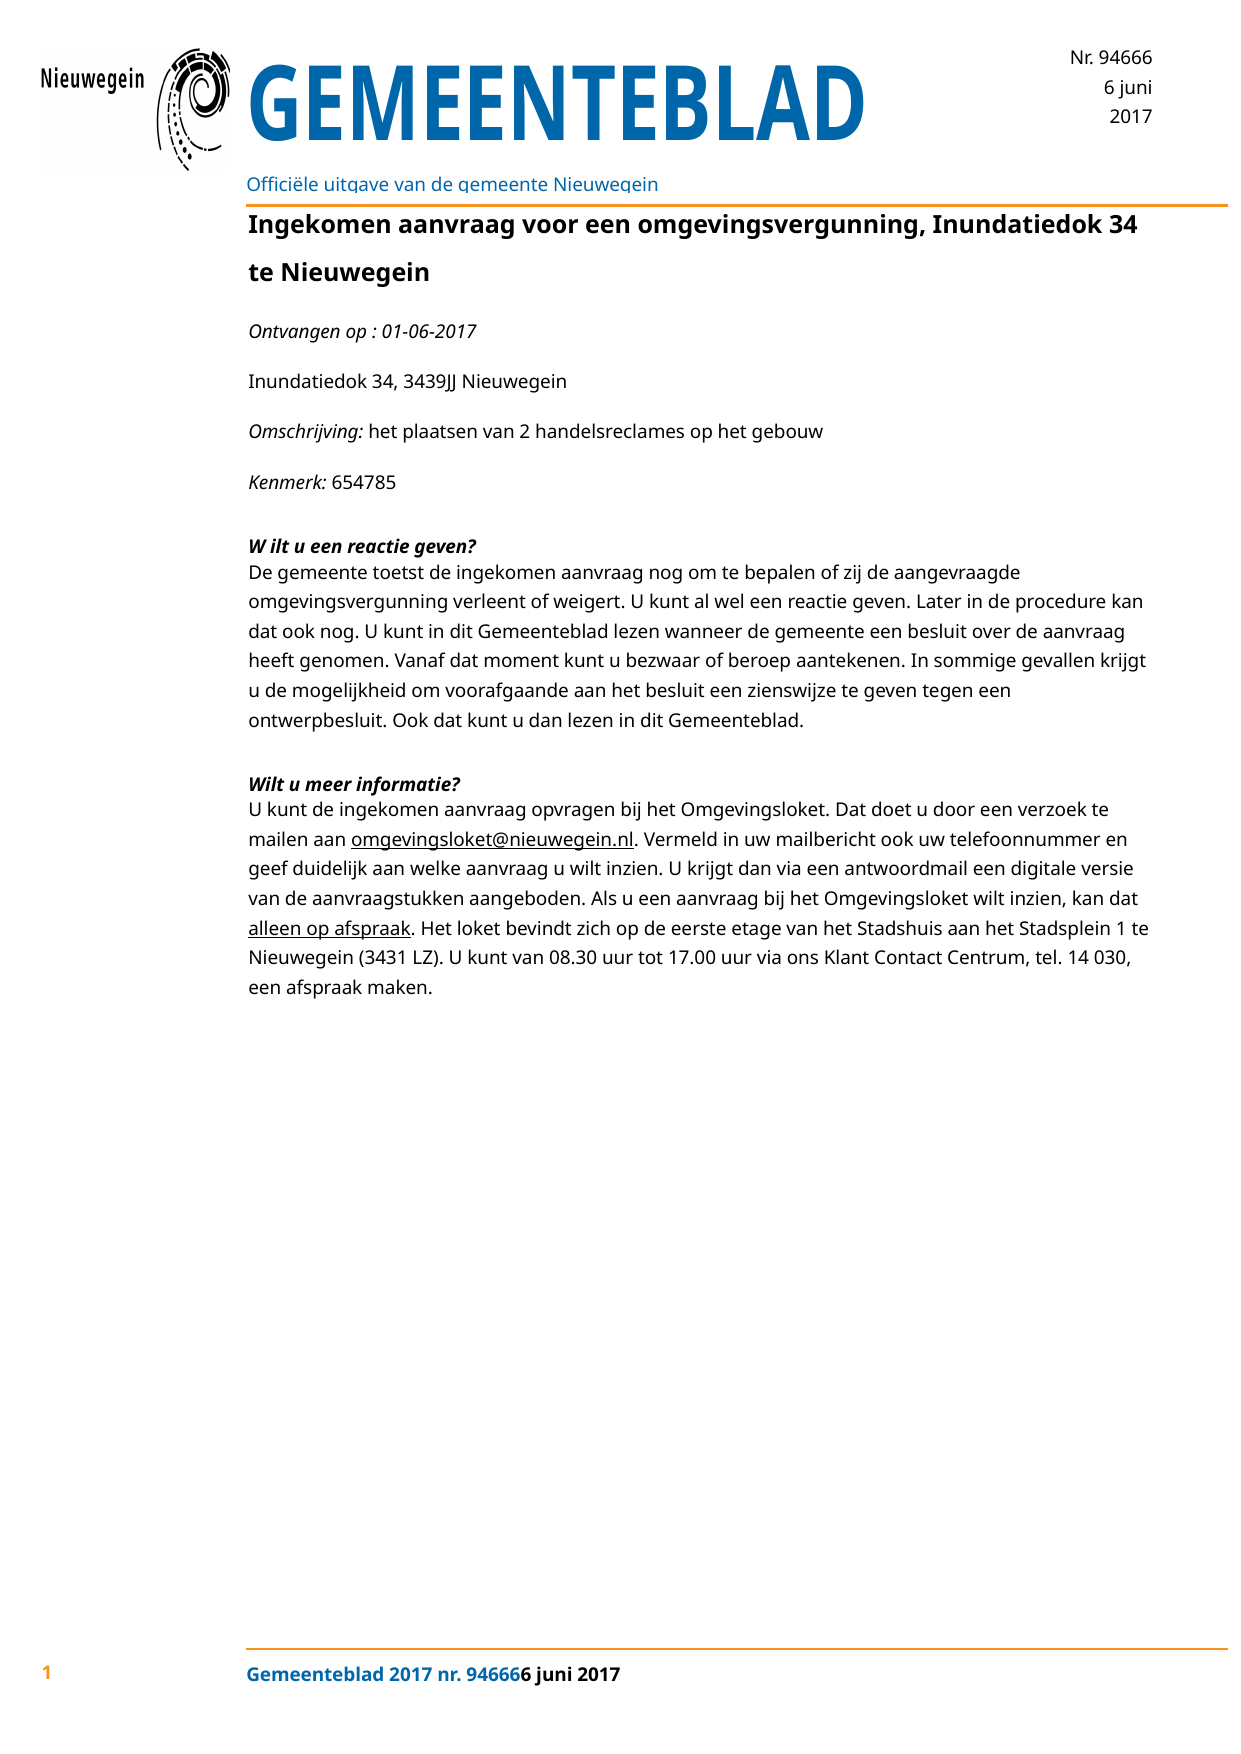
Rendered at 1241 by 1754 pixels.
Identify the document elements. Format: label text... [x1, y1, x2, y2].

text U kunt de ingekomen aanvraag opvragen bij het Omgevingsloket. Dat doet u door een verzoek te mailen aan omgevingsloket@nieuwegein.nl. Vermeld in uw mailbericht ook uw telefoonnummer en geef duidelijk aan welke aanvraag u wilt inzien. U krijgt dan via een antwoordmail een digitale versie van de aanvraagstukken aangeboden. Als u een aanvraag bij het Omgevingsloket wilt inzien, kan dat alleen op afspraak. Het loket bevindt zich op de eerste etage van het Stadshuis aan het Stadsplein 1 te Nieuwegein (3431 LZ). U kunt van 08.30 uur tot 17.00 uur via ons Klant Contact Centrum, tel. 14 030, een afspraak maken. [248, 796, 1152, 1000]
text W ilt u een reactie geven? [248, 533, 1152, 559]
text Kenmerk: 654785 [248, 469, 1152, 495]
text De gemeente toetst de ingekomen aanvraag nog om te bepalen of zij de aangevraagde omgevingsvergunning verleent of weigert. U kunt al wel een reactie geven. Later in de procedure kan dat ook nog. U kunt in dit Gemeenteblad lezen wanneer de gemeente een besluit over de aanvraag heeft genomen. Vanaf dat moment kunt u bezwaar of beroep aantekenen. In sommige gevallen krijgt u de mogelijkheid om voorafgaande aan het besluit een zienswijze te geven tegen een ontwerpbesluit. Ook dat kunt u dan lezen in dit Gemeenteblad. [248, 559, 1152, 732]
text Inundatiedok 34, 3439JJ Nieuwegein [248, 368, 1152, 394]
text Ontvangen op : 01-06-2017 [248, 318, 1152, 344]
text Ingekomen aanvraag voor een omgevingsvergunning, Inundatiedok 34 te Nieuwegein [248, 207, 1152, 288]
text Wilt u meer informatie? [248, 771, 1152, 796]
text Omschrijving: het plaatsen van 2 handelsreclames op het gebouw [248, 419, 1152, 444]
picture [41, 47, 231, 172]
